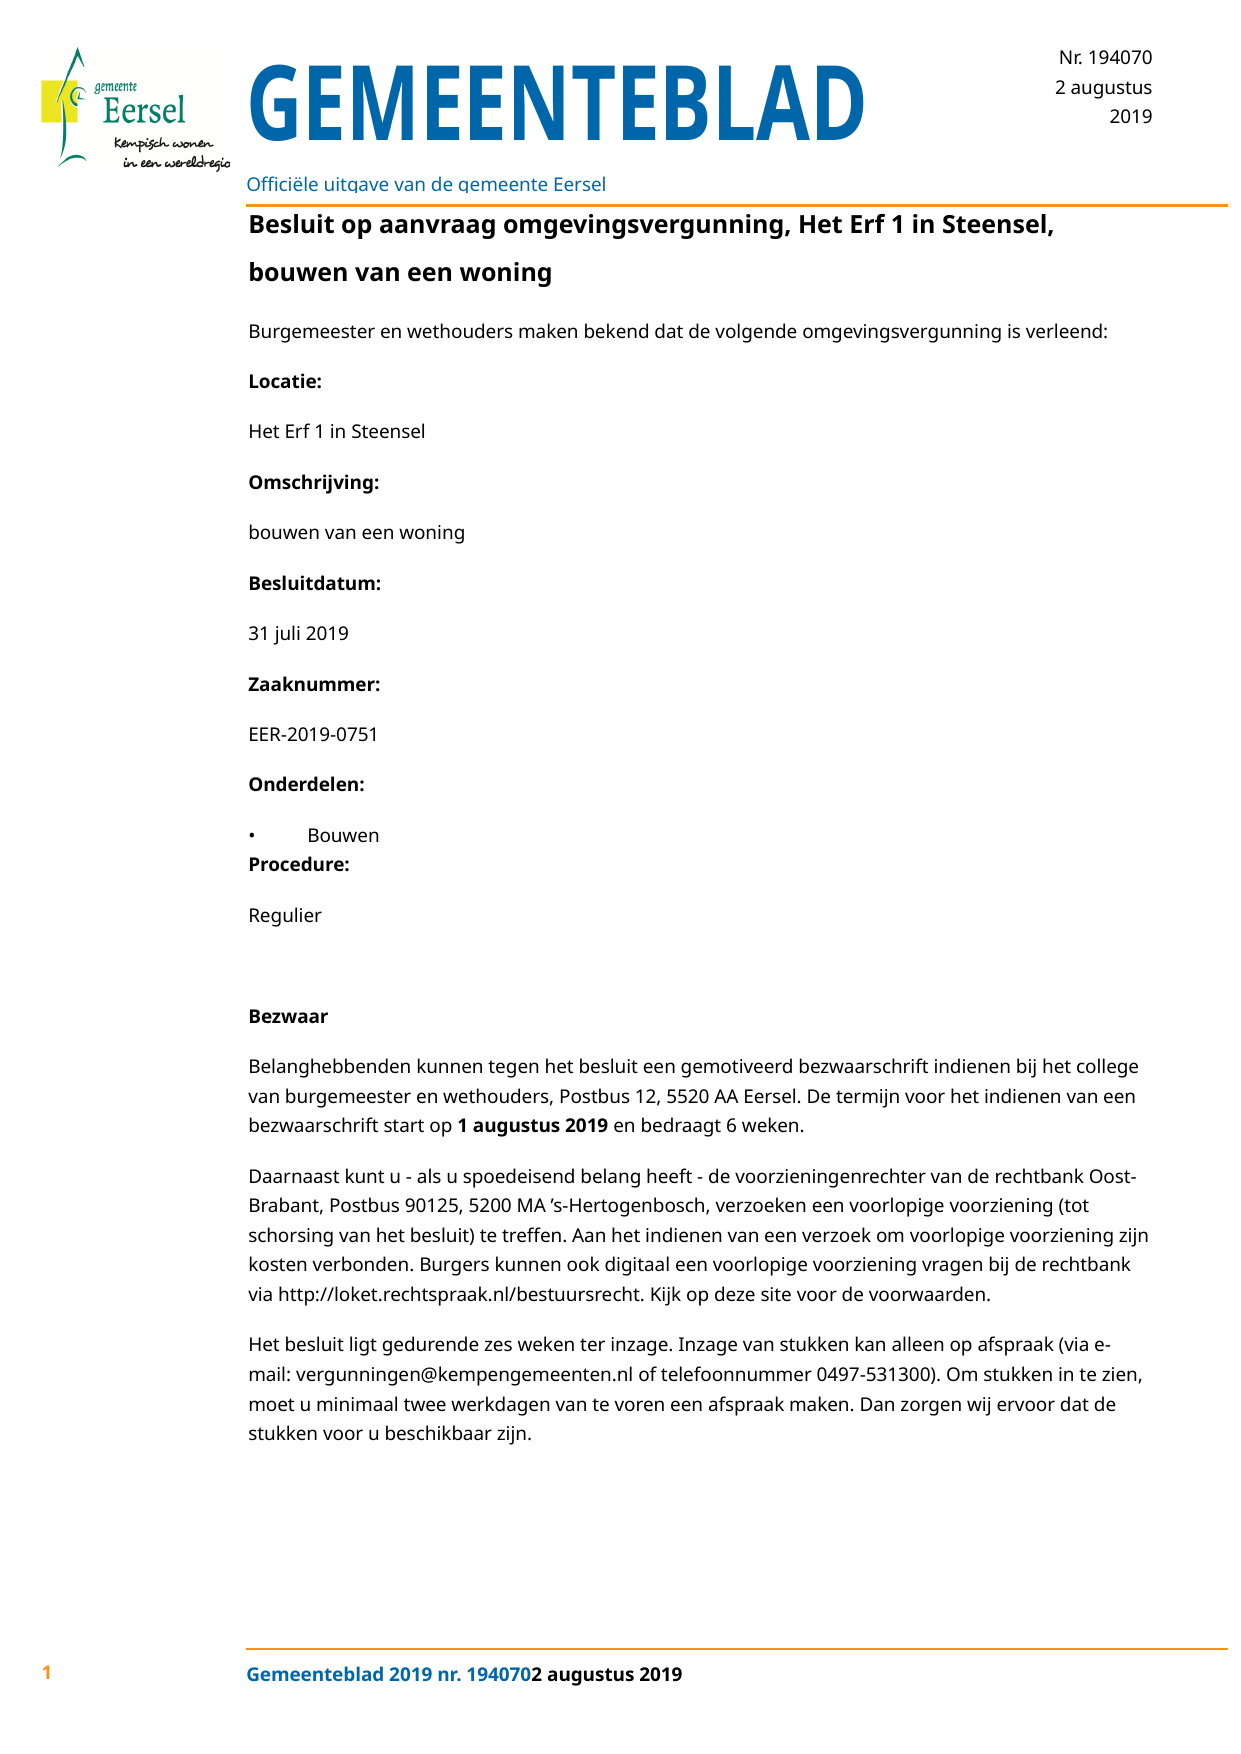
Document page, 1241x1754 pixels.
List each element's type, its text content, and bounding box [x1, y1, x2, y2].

text Belanghebbenden kunnen tegen het besluit een gemotiveerd bezwaarschrift indienen bij het college van burgemeester en wethouders, Postbus 12, 5520 AA Eersel. De termijn voor het indienen van een bezwaarschrift start op 1 augustus 2019 en bedraagt 6 weken. [248, 1053, 1152, 1138]
text Besluitdatum: [248, 570, 1152, 596]
text Omschrijving: [248, 469, 1152, 495]
text Burgemeester en wethouders maken bekend dat de volgende omgevingsvergunning is verleend: [248, 318, 1152, 344]
text Het besluit ligt gedurende zes weken ter inzage. Inzage van stukken kan alleen op afspraak (via e-mail: vergunningen@kempengemeenten.nl of telefoonnummer 0497-531300). Om stukken in te zien, moet u minimaal twee werkdagen van te voren een afspraak maken. Dan zorgen wij ervoor dat de stukken voor u beschikbaar zijn. [248, 1332, 1152, 1446]
text 31 juli 2019 [248, 620, 1152, 646]
text Onderdelen: [248, 772, 1152, 797]
text Bezwaar [248, 1003, 1152, 1029]
text Zaaknummer: [248, 671, 1152, 697]
text Procedure: [248, 852, 1152, 877]
text Het Erf 1 in Steensel [248, 419, 1152, 444]
text Regulier [248, 902, 1152, 928]
list Bouwen [248, 822, 1152, 848]
text bouwen van een woning [248, 519, 1152, 545]
picture [41, 47, 231, 172]
text Locatie: [248, 368, 1152, 394]
text EER-2019-0751 [248, 721, 1152, 747]
text Daarnaast kunt u - als u spoedeisend belang heeft - de voorzieningenrechter van de rechtbank Oost-Brabant, Postbus 90125, 5200 MA ’s-Hertogenbosch, verzoeken een voorlopige voorziening (tot schorsing van het besluit) te treffen. Aan het indienen van een verzoek om voorlopige voorziening zijn kosten verbonden. Burgers kunnen ook digitaal een voorlopige voorziening vragen bij de rechtbank via http://loket.rechtspraak.nl/bestuursrecht. Kijk op deze site voor de voorwaarden. [248, 1163, 1152, 1307]
text Besluit op aanvraag omgevingsvergunning, Het Erf 1 in Steensel, bouwen van een woning [248, 207, 1152, 288]
